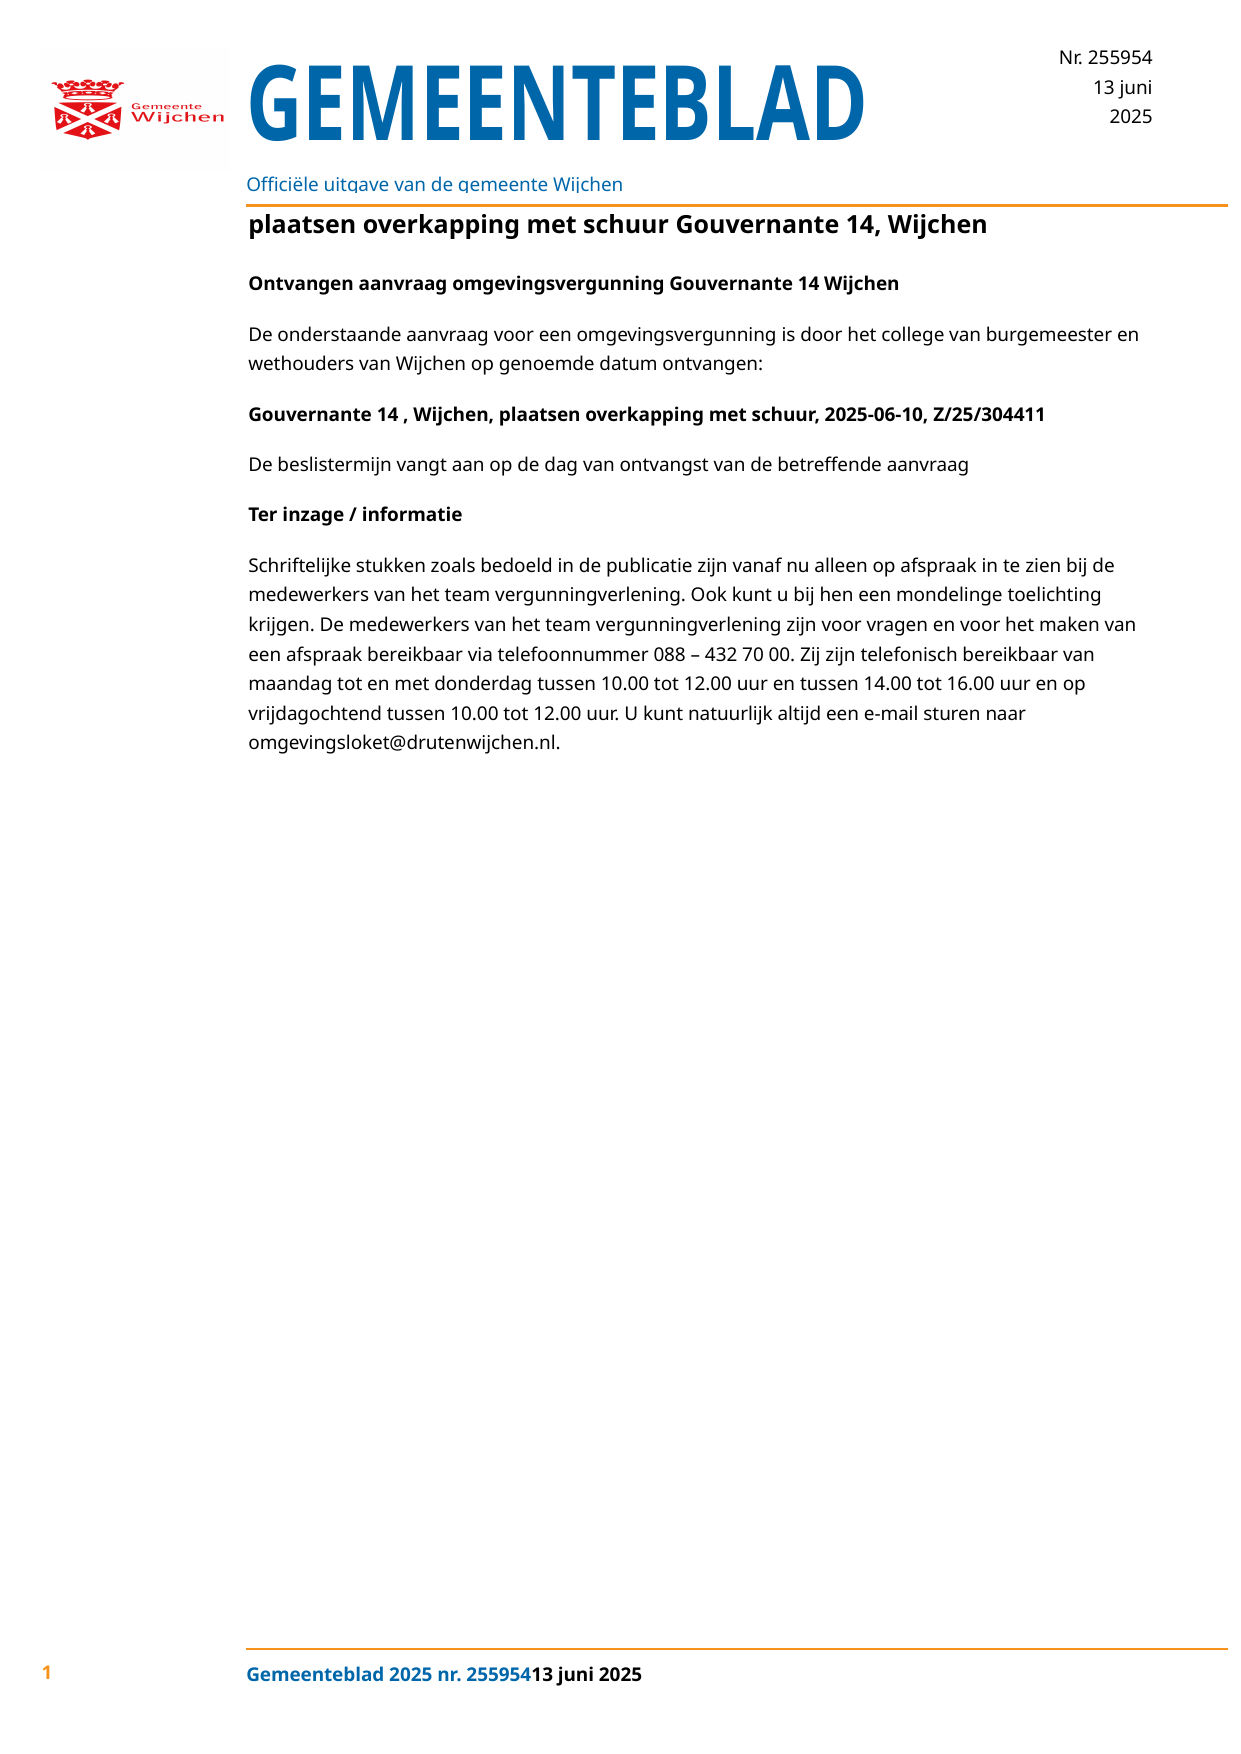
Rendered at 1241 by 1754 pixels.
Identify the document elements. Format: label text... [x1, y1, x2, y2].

text Gouvernante 14 , Wijchen, plaatsen overkapping met schuur, 2025-06-10, Z/25/304411 [248, 401, 1152, 426]
text Ontvangen aanvraag omgevingsvergunning Gouvernante 14 Wijchen [248, 270, 1152, 296]
text plaatsen overkapping met schuur Gouvernante 14, Wijchen [248, 207, 1152, 241]
text Ter inzage / informatie [248, 502, 1152, 527]
text De onderstaande aanvraag voor een omgevingsvergunning is door het college van burgemeester en wethouders van Wijchen op genoemde datum ontvangen: [248, 321, 1152, 376]
text Schriftelijke stukken zoals bedoeld in de publicatie zijn vanaf nu alleen op afspraak in te zien bij de medewerkers van het team vergunningverlening. Ook kunt u bij hen een mondelinge toelichting krijgen. De medewerkers van het team vergunningverlening zijn voor vragen en voor het maken van een afspraak bereikbaar via telefoonnummer 088 – 432 70 00. Zij zijn telefonisch bereikbaar van maandag tot en met donderdag tussen 10.00 tot 12.00 uur en tussen 14.00 tot 16.00 uur en op vrijdagochtend tussen 10.00 tot 12.00 uur. U kunt natuurlijk altijd een e-mail sturen naar omgevingsloket@drutenwijchen.nl. [248, 552, 1152, 755]
text De beslistermijn vangt aan op de dag van ontvangst van de betreffende aanvraag [248, 451, 1152, 477]
picture [41, 47, 231, 172]
